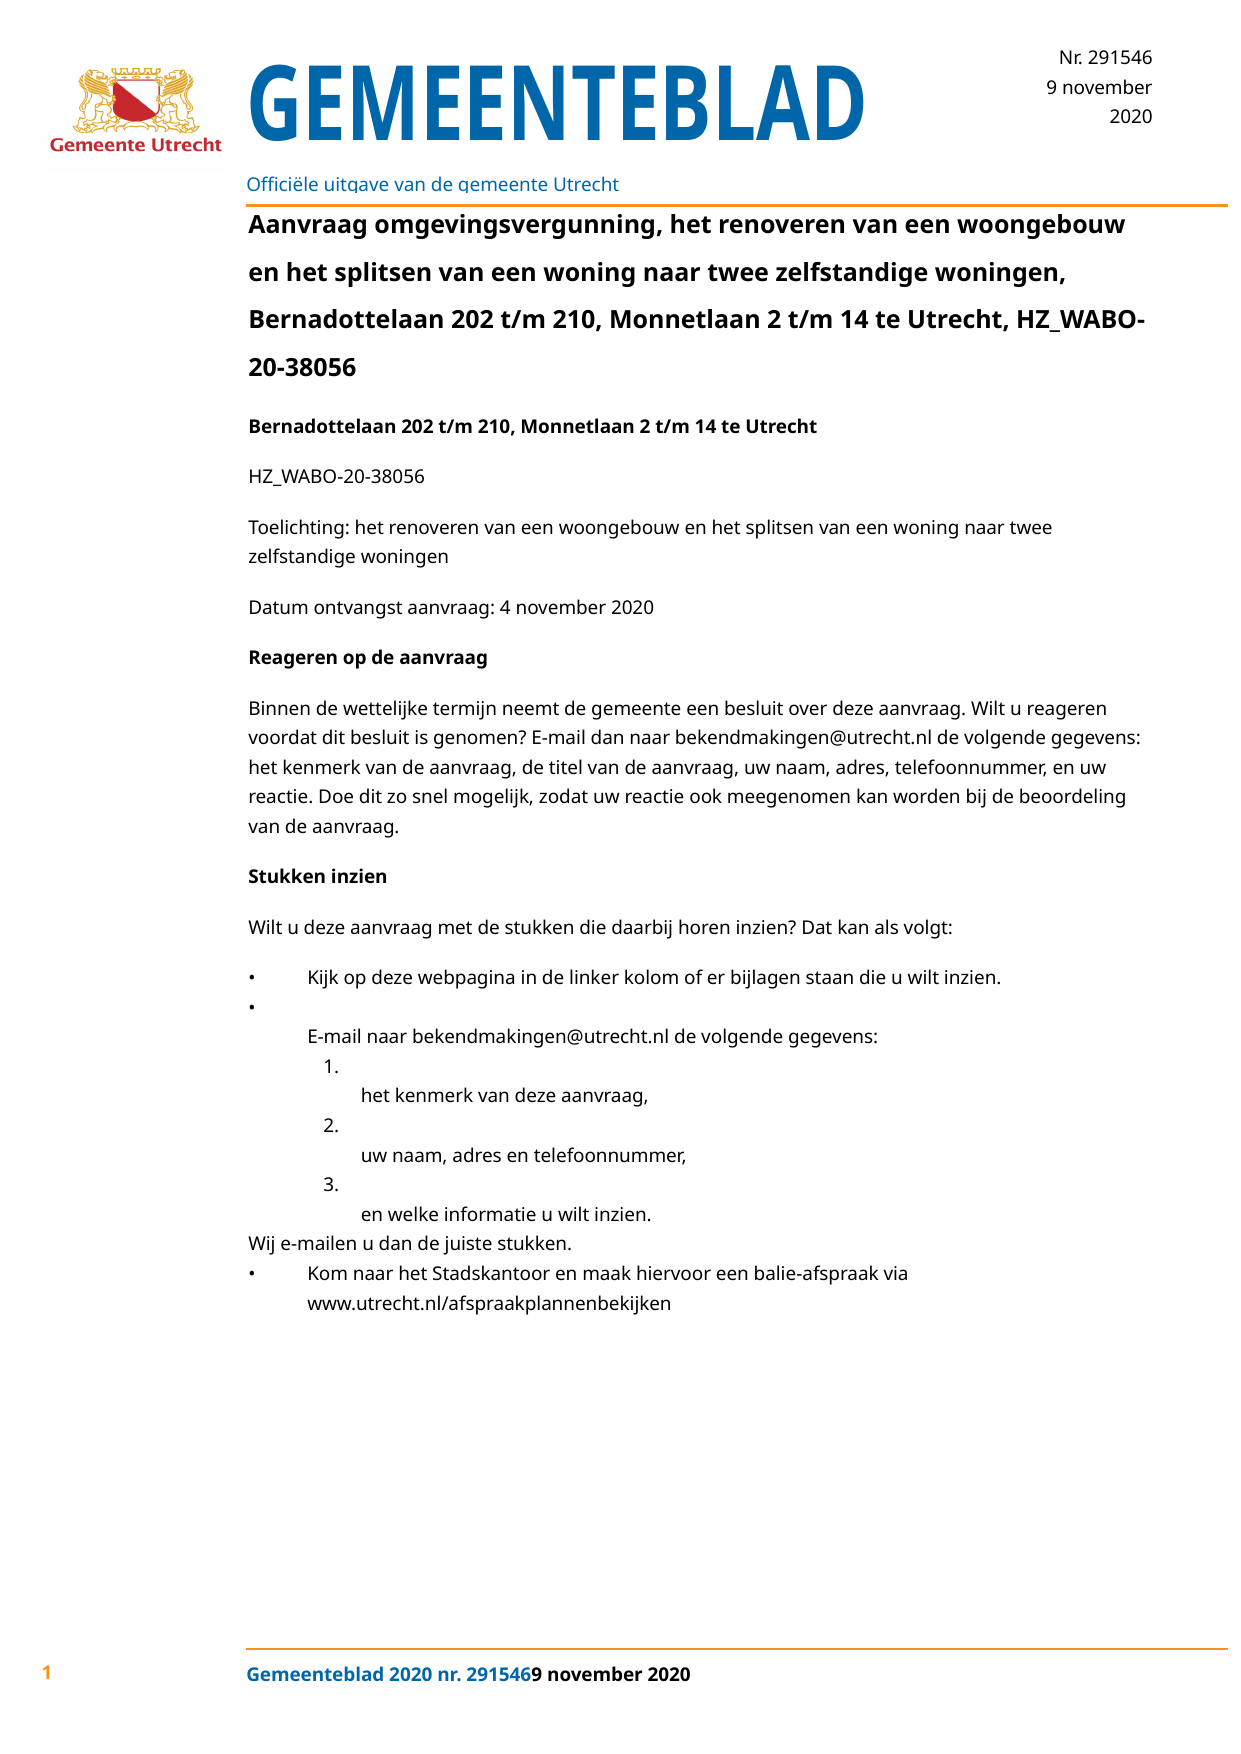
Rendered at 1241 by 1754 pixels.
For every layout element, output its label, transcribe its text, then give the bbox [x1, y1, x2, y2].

list Kom naar het Stadskantoor en maak hiervoor een balie-afspraak via www.utrecht.nl/afspraakplannenbekijken [248, 1260, 1152, 1316]
list Kijk op deze webpagina in de linker kolom of er bijlagen staan die u wilt inzien. [248, 964, 1152, 990]
text Bernadottelaan 202 t/m 210, Monnetlaan 2 t/m 14 te Utrecht [248, 413, 1152, 439]
text HZ_WABO-20-38056 [248, 463, 1152, 489]
list en welke informatie u wilt inzien. [323, 1201, 1152, 1227]
text Reageren op de aanvraag [248, 644, 1152, 670]
text Datum ontvangst aanvraag: 4 november 2020 [248, 594, 1152, 620]
list uw naam, adres en telefoonnummer, [323, 1142, 1152, 1168]
list het kenmerk van deze aanvraag, [323, 1083, 1152, 1108]
text Wilt u deze aanvraag met de stukken die daarbij horen inzien? Dat kan als volgt: [248, 914, 1152, 940]
text Toelichting: het renoveren van een woongebouw en het splitsen van een woning naar twee zelfstandige woningen [248, 514, 1152, 569]
text Binnen de wettelijke termijn neemt de gemeente een besluit over deze aanvraag. Wilt u reageren voordat dit besluit is genomen? E-mail dan naar bekendmakingen@utrecht.nl de volgende gegevens: het kenmerk van de aanvraag, de titel van de aanvraag, uw naam, adres, telefoonnummer, en uw reactie. Doe dit zo snel mogelijk, zodat uw reactie ook meegenomen kan worden bij de beoordeling van de aanvraag. [248, 695, 1152, 839]
list E-mail naar bekendmakingen@utrecht.nl de volgende gegevens: [248, 1023, 1152, 1049]
text Stukken inzien [248, 863, 1152, 889]
picture [41, 47, 231, 172]
text Aanvraag omgevingsvergunning, het renoveren van een woongebouw en het splitsen van een woning naar twee zelfstandige woningen, Bernadottelaan 202 t/m 210, Monnetlaan 2 t/m 14 te Utrecht, HZ_WABO-20-38056 [248, 207, 1152, 384]
text Wij e-mailen u dan de juiste stukken. [248, 1231, 1152, 1256]
